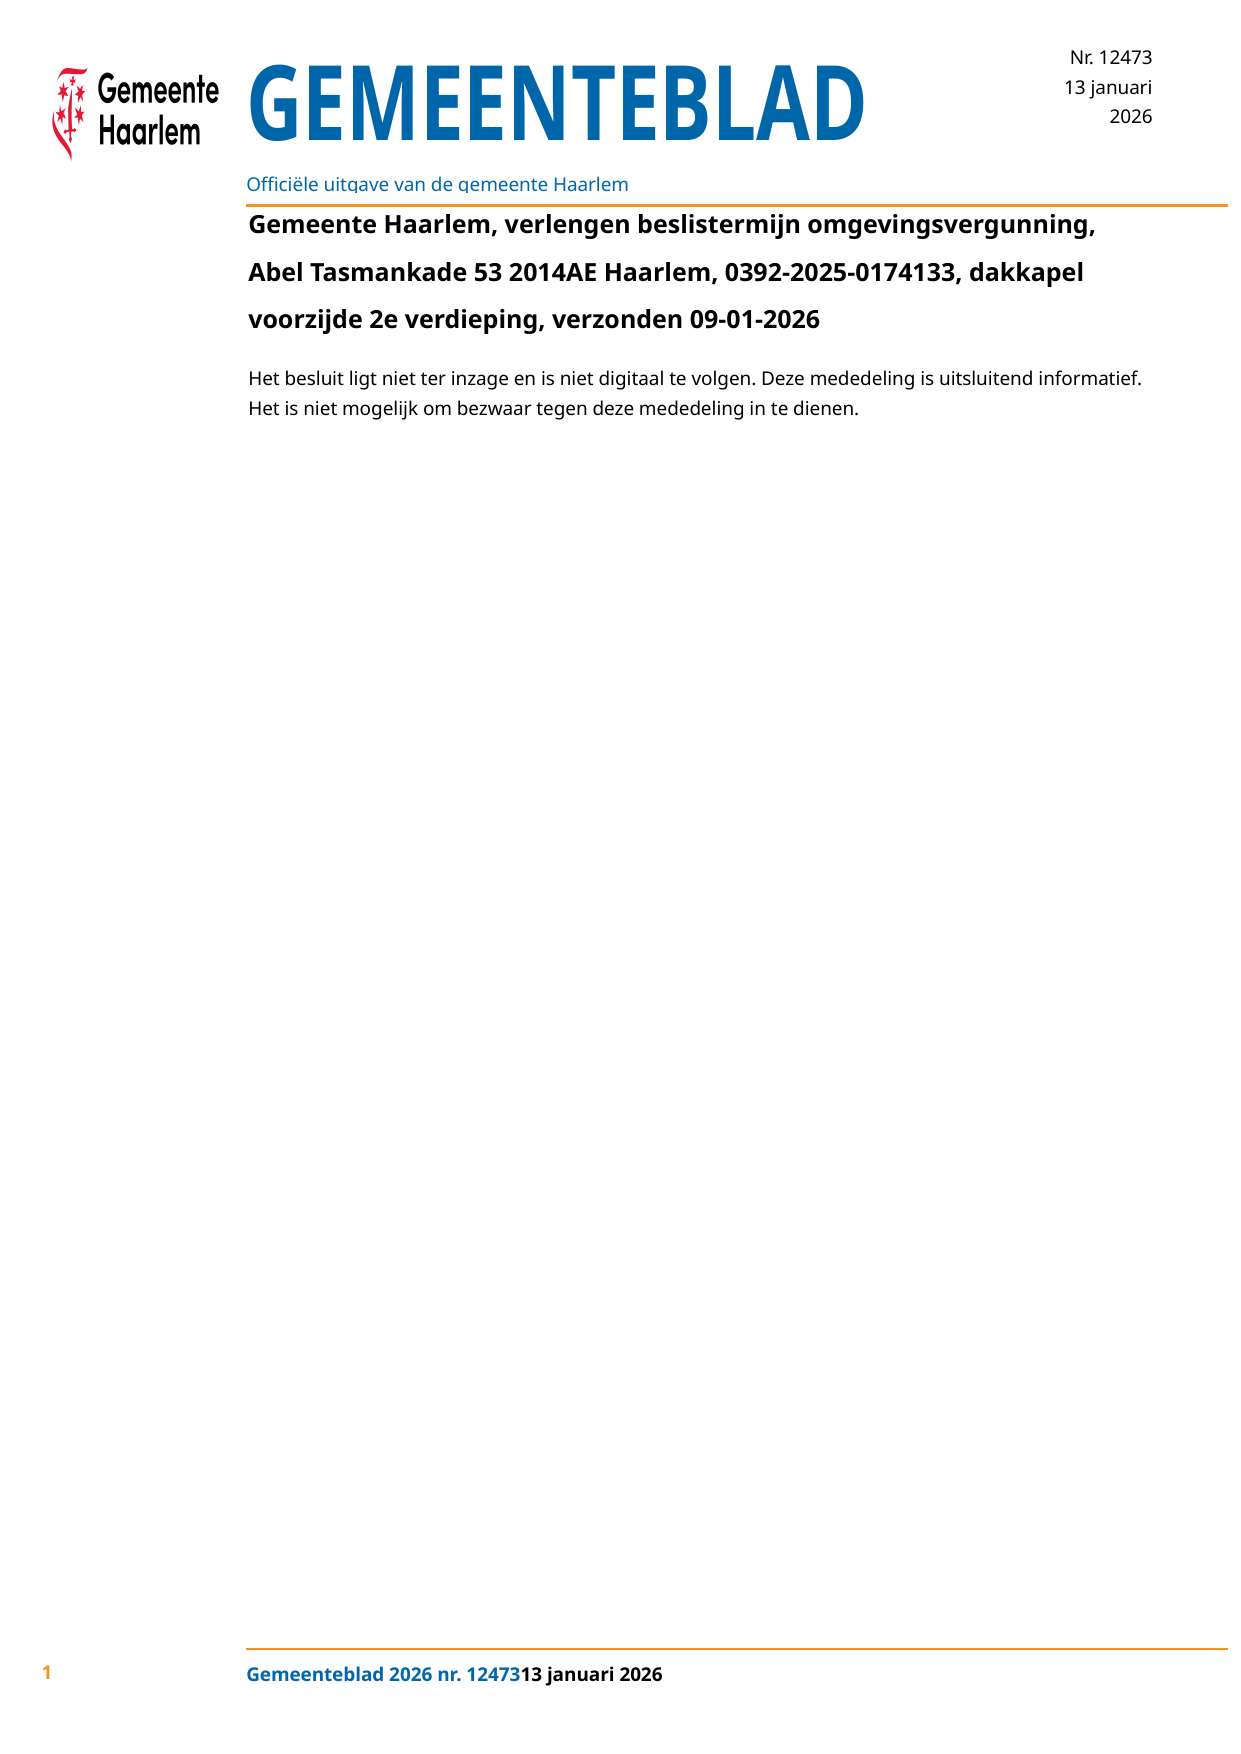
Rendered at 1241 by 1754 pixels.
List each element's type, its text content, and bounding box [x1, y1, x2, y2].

text Gemeente Haarlem, verlengen beslistermijn omgevingsvergunning, Abel Tasmankade 53 2014AE Haarlem, 0392-2025-0174133, dakkapel voorzijde 2e verdieping, verzonden 09-01-2026 [248, 207, 1152, 336]
picture [41, 47, 231, 172]
text Het besluit ligt niet ter inzage en is niet digitaal te volgen. Deze mededeling is uitsluitend informatief. Het is niet mogelijk om bezwaar tegen deze mededeling in te dienen. [248, 366, 1152, 421]
